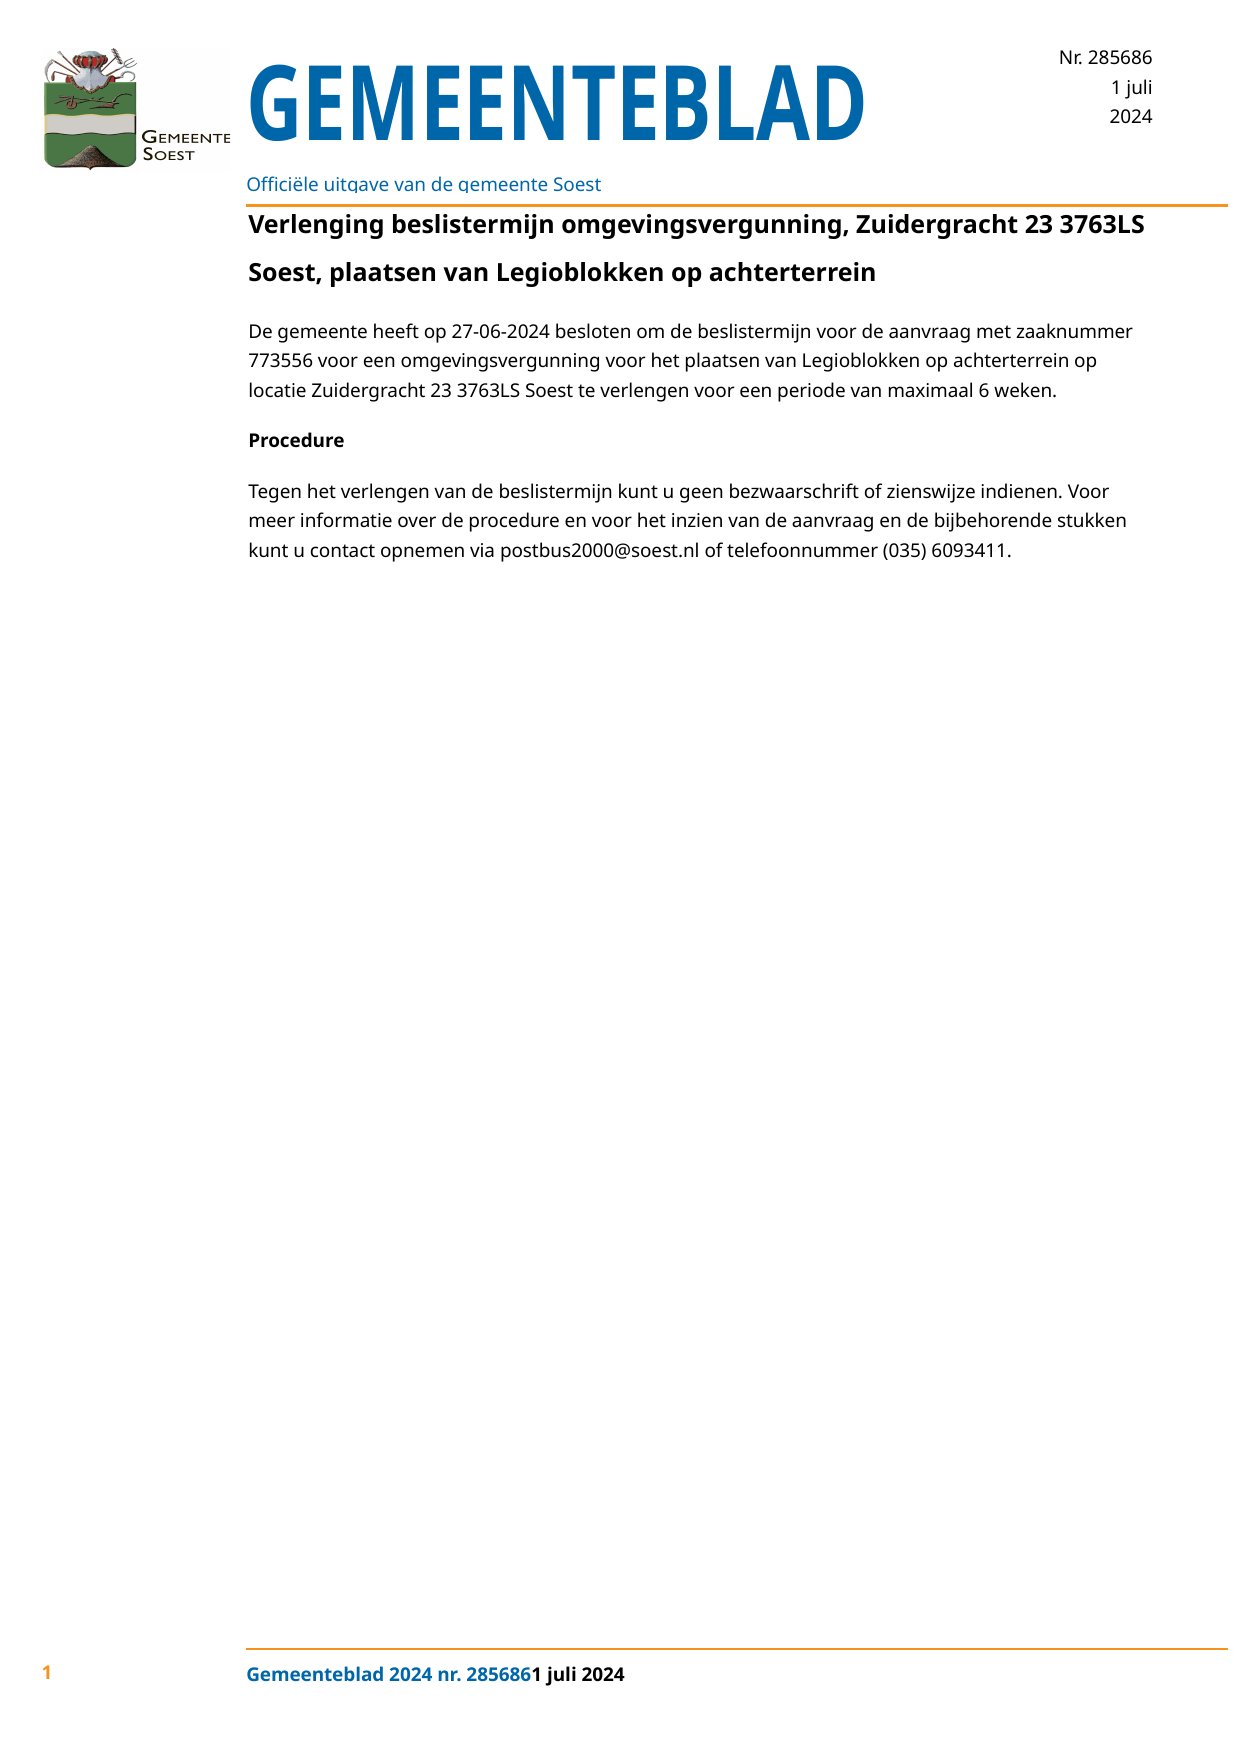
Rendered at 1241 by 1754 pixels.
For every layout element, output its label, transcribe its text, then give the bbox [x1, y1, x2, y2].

text Verlenging beslistermijn omgevingsvergunning, Zuidergracht 23 3763LS Soest, plaatsen van Legioblokken op achterterrein [248, 207, 1152, 288]
text De gemeente heeft op 27-06-2024 besloten om de beslistermijn voor de aanvraag met zaaknummer 773556 voor een omgevingsvergunning voor het plaatsen van Legioblokken op achterterrein op locatie Zuidergracht 23 3763LS Soest te verlengen voor een periode van maximaal 6 weken. [248, 318, 1152, 403]
text Procedure [248, 427, 1152, 453]
text Tegen het verlengen van de beslistermijn kunt u geen bezwaarschrift of zienswijze indienen. Voor meer informatie over de procedure en voor het inzien van de aanvraag en de bijbehorende stukken kunt u contact opnemen via postbus2000@soest.nl of telefoonnummer (035) 6093411. [248, 478, 1152, 563]
picture [41, 47, 231, 172]
